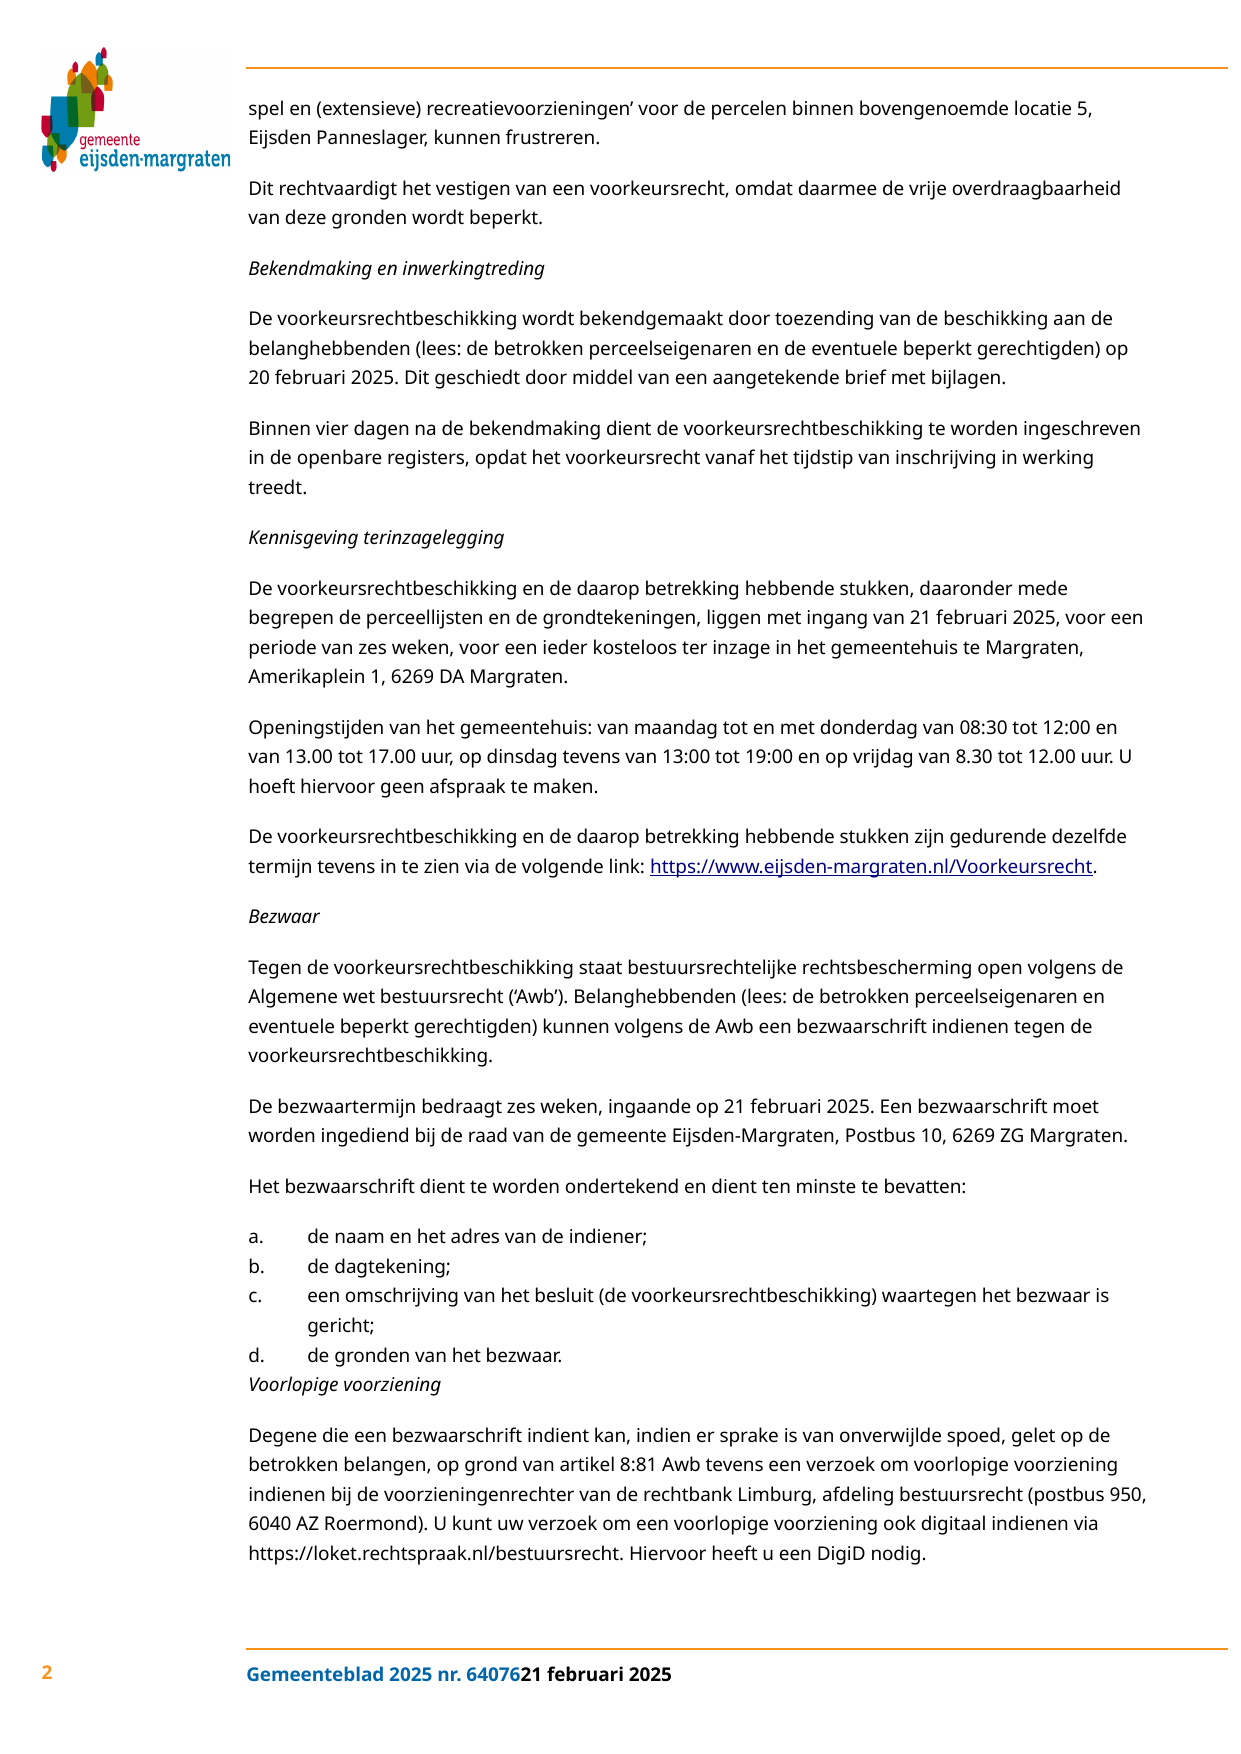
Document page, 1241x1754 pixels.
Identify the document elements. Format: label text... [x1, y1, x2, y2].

picture [41, 47, 231, 172]
list een omschrijving van het besluit (de voorkeursrechtbeschikking) waartegen het bezwaar is gericht; [248, 1283, 1152, 1338]
text Kennisgeving terinzagelegging [248, 524, 1152, 550]
text Degene die een bezwaarschrift indient kan, indien er sprake is van onverwijlde spoed, gelet op de betrokken belangen, op grond van artikel 8:81 Awb tevens een verzoek om voorlopige voorziening indienen bij de voorzieningenrechter van de rechtbank Limburg, afdeling bestuursrecht (postbus 950, 6040 AZ Roermond). U kunt uw verzoek om een voorlopige voorziening ook digitaal indienen via https://loket.rechtspraak.nl/bestuursrecht. Hiervoor heeft u een DigiD nodig. [248, 1422, 1152, 1566]
text Binnen vier dagen na de bekendmaking dient de voorkeursrechtbeschikking te worden ingeschreven in de openbare registers, opdat het voorkeursrecht vanaf het tijdstip van inschrijving in werking treedt. [248, 415, 1152, 500]
text Openingstijden van het gemeentehuis: van maandag tot en met donderdag van 08:30 tot 12:00 en van 13.00 tot 17.00 uur, op dinsdag tevens van 13:00 tot 19:00 en op vrijdag van 8.30 tot 12.00 uur. U hoeft hiervoor geen afspraak te maken. [248, 714, 1152, 799]
text Tegen de voorkeursrechtbeschikking staat bestuursrechtelijke rechtsbescherming open volgens de Algemene wet bestuursrecht (‘Awb’). Belanghebbenden (lees: de betrokken perceelseigenaren en eventuele beperkt gerechtigden) kunnen volgens de Awb een bezwaarschrift indienen tegen de voorkeursrechtbeschikking. [248, 954, 1152, 1068]
text Bekendmaking en inwerkingtreding [248, 255, 1152, 281]
text Het bezwaarschrift dient te worden ondertekend en dient ten minste te bevatten: [248, 1173, 1152, 1199]
list de gronden van het bezwaar. [248, 1342, 1152, 1368]
list de naam en het adres van de indiener; [248, 1223, 1152, 1249]
text De voorkeursrechtbeschikking en de daarop betrekking hebbende stukken zijn gedurende dezelfde termijn tevens in te zien via de volgende link: https://www.eijsden-margraten.nl/Voorkeursrecht. [248, 823, 1152, 879]
text De voorkeursrechtbeschikking en de daarop betrekking hebbende stukken, daaronder mede begrepen de perceellijsten en de grondtekeningen, liggen met ingang van 21 februari 2025, voor een periode van zes weken, voor een ieder kosteloos ter inzage in het gemeentehuis te Margraten, Amerikaplein 1, 6269 DA Margraten. [248, 575, 1152, 689]
text spel en (extensieve) recreatievoorzieningen’ voor de percelen binnen bovengenoemde locatie 5, Eijsden Panneslager, kunnen frustreren. [248, 95, 1152, 150]
text De voorkeursrechtbeschikking wordt bekendgemaakt door toezending van de beschikking aan de belanghebbenden (lees: de betrokken perceelseigenaren en de eventuele beperkt gerechtigden) op 20 februari 2025. Dit geschiedt door middel van een aangetekende brief met bijlagen. [248, 305, 1152, 390]
text Voorlopige voorziening [248, 1371, 1152, 1397]
list de dagtekening; [248, 1253, 1152, 1279]
text De bezwaartermijn bedraagt zes weken, ingaande op 21 februari 2025. Een bezwaarschrift moet worden ingediend bij de raad van de gemeente Eijsden-Margraten, Postbus 10, 6269 ZG Margraten. [248, 1093, 1152, 1148]
text Dit rechtvaardigt het vestigen van een voorkeursrecht, omdat daarmee de vrije overdraagbaarheid van deze gronden wordt beperkt. [248, 175, 1152, 230]
text Bezwaar [248, 903, 1152, 929]
